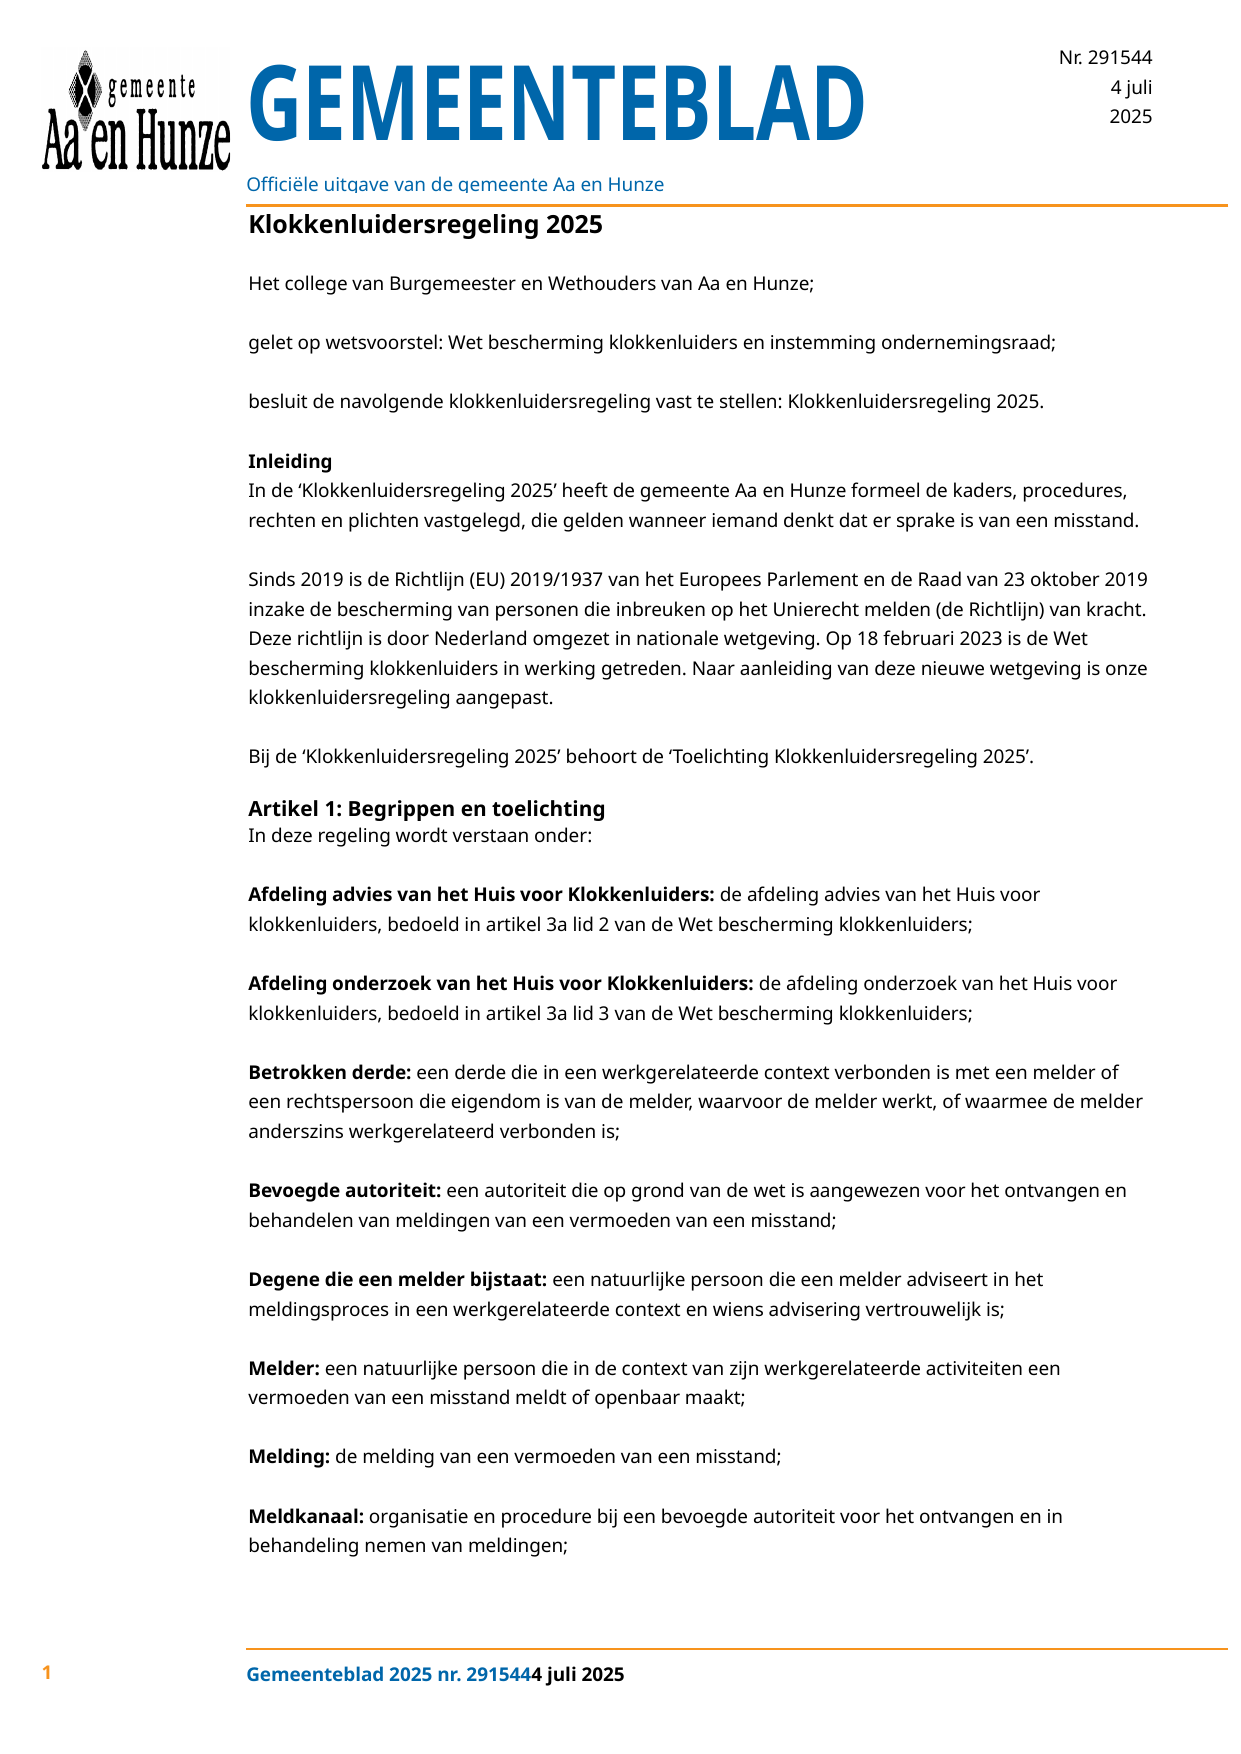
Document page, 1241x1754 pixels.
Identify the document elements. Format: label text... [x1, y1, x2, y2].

text Inleiding [248, 448, 1152, 473]
text Melder: een natuurlijke persoon die in de context van zijn werkgerelateerde activiteiten een vermoeden van een misstand meldt of openbaar maakt; [248, 1355, 1152, 1410]
text gelet op wetsvoorstel: Wet bescherming klokkenluiders en instemming ondernemingsraad; [248, 329, 1152, 355]
text Artikel 1: Begrippen en toelichting [248, 794, 1152, 822]
text Meldkanaal: organisatie en procedure bij een bevoegde autoriteit voor het ontvangen en in behandeling nemen van meldingen; [248, 1503, 1152, 1558]
text Melding: de melding van een vermoeden van een misstand; [248, 1444, 1152, 1469]
text In deze regeling wordt verstaan onder: [248, 822, 1152, 848]
text Deze richtlijn is door Nederland omgezet in nationale wetgeving. Op 18 februari 2023 is de Wet bescherming klokkenluiders in werking getreden. Naar aanleiding van deze nieuwe wetgeving is onze klokkenluidersregeling aangepast. [248, 625, 1152, 710]
text In de ‘Klokkenluidersregeling 2025’ heeft de gemeente Aa en Hunze formeel de kaders, procedures, rechten en plichten vastgelegd, die gelden wanneer iemand denkt dat er sprake is van een misstand. [248, 477, 1152, 533]
text Klokkenluidersregeling 2025 [248, 207, 1152, 241]
text Degene die een melder bijstaat: een natuurlijke persoon die een melder adviseert in het meldingsproces in een werkgerelateerde context en wiens advisering vertrouwelijk is; [248, 1266, 1152, 1322]
text Het college van Burgemeester en Wethouders van Aa en Hunze; [248, 270, 1152, 296]
text Betrokken derde: een derde die in een werkgerelateerde context verbonden is met een melder of een rechtspersoon die eigendom is van de melder, waarvoor de melder werkt, of waarmee de melder anderszins werkgerelateerd verbonden is; [248, 1059, 1152, 1144]
text Afdeling onderzoek van het Huis voor Klokkenluiders: de afdeling onderzoek van het Huis voor klokkenluiders, bedoeld in artikel 3a lid 3 van de Wet bescherming klokkenluiders; [248, 970, 1152, 1026]
text Afdeling advies van het Huis voor Klokkenluiders: de afdeling advies van het Huis voor klokkenluiders, bedoeld in artikel 3a lid 2 van de Wet bescherming klokkenluiders; [248, 882, 1152, 937]
text Bevoegde autoriteit: een autoriteit die op grond van de wet is aangewezen voor het ontvangen en behandelen van meldingen van een vermoeden van een misstand; [248, 1177, 1152, 1233]
text besluit de navolgende klokkenluidersregeling vast te stellen: Klokkenluidersregeling 2025. [248, 389, 1152, 414]
text Sinds 2019 is de Richtlijn (EU) 2019/1937 van het Europees Parlement en de Raad van 23 oktober 2019 inzake de bescherming van personen die inbreuken op het Unierecht melden (de Richtlijn) van kracht. [248, 566, 1152, 621]
picture [41, 47, 231, 172]
text Bij de ‘Klokkenluidersregeling 2025’ behoort de ‘Toelichting Klokkenluidersregeling 2025’. [248, 744, 1152, 769]
